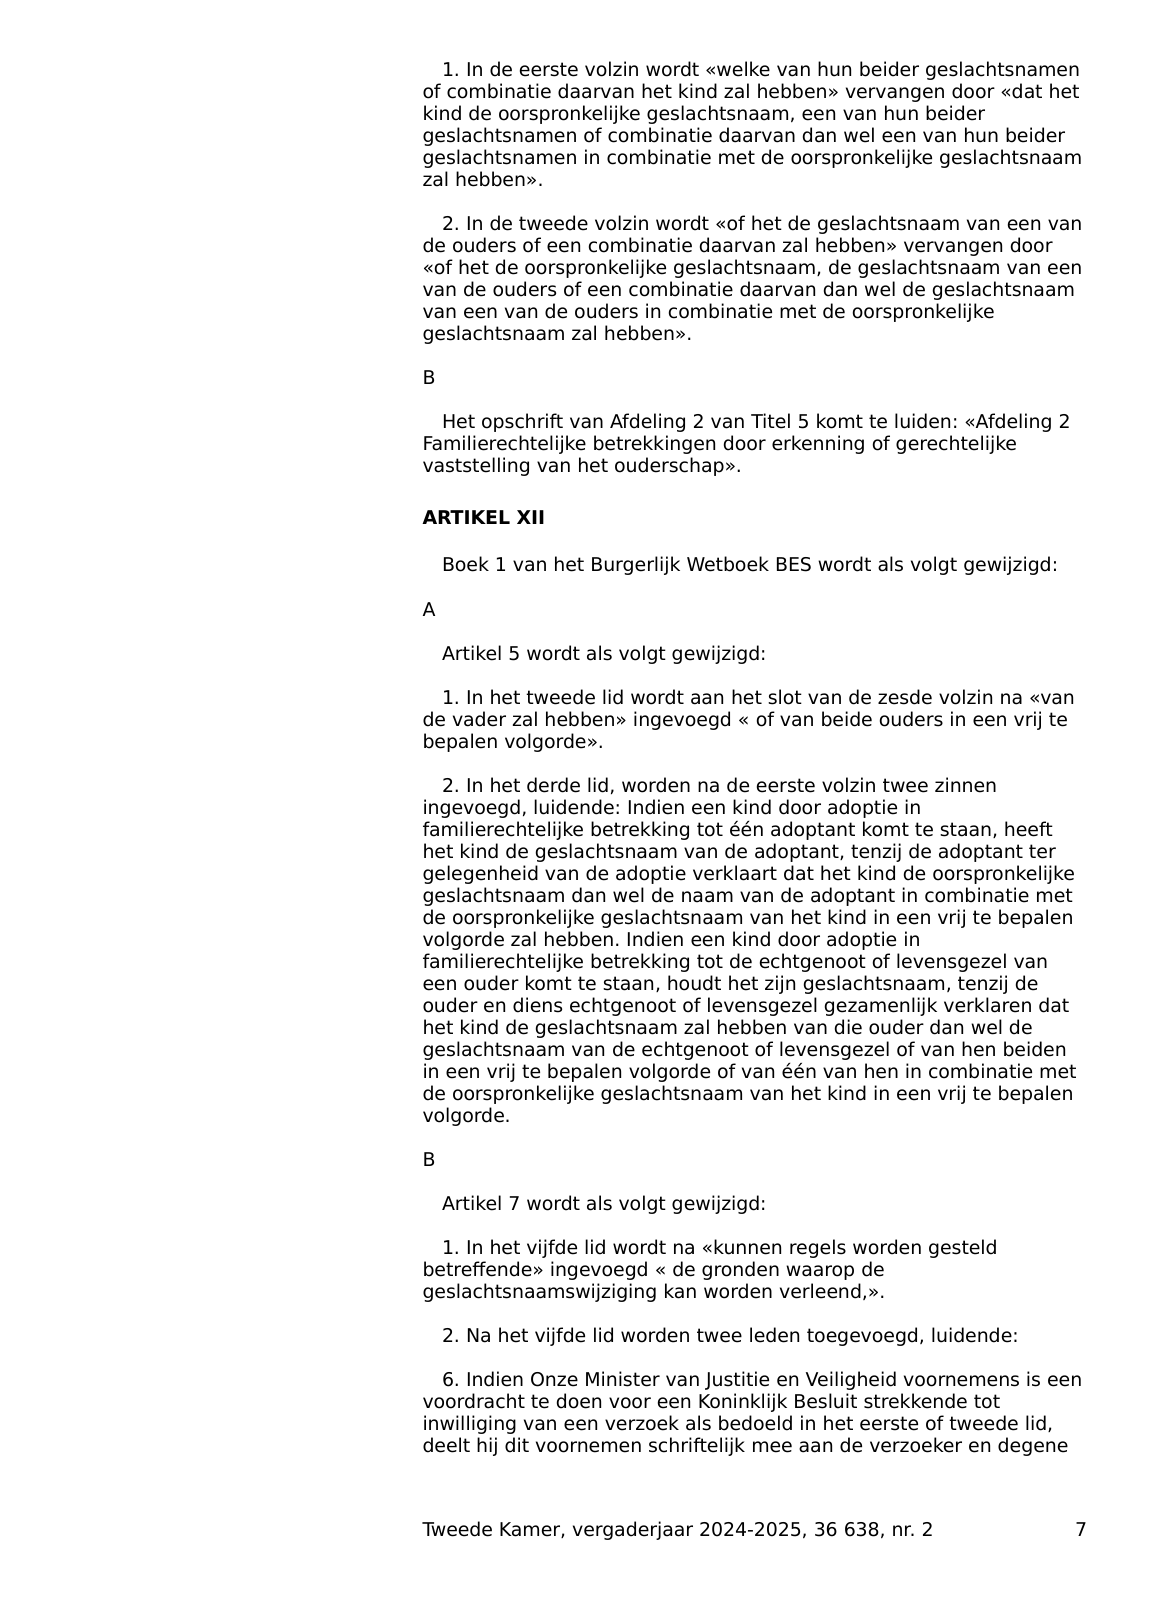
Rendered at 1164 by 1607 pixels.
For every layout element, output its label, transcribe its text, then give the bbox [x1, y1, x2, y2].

text Boek 1 van het Burgerlijk Wetboek BES wordt als volgt gewijzigd: [422, 554, 1087, 576]
text A [422, 598, 1087, 620]
subtitle ARTIKEL XII [422, 507, 1087, 529]
text 2. Na het vijfde lid worden twee leden toegevoegd, luidende: [422, 1325, 1087, 1347]
text 2. In het derde lid, worden na de eerste volzin twee zinnen ingevoegd, luidende: Indien een kind door adoptie in familierechtelijke betrekking tot één adoptant komt te staan, heeft het kind de geslachtsnaam van de adoptant, tenzij de adoptant ter gelegenheid van de adoptie verklaart dat het kind de oorspronkelijke geslachtsnaam dan wel de naam van de adoptant in combinatie met de oorspronkelijke geslachtsnaam van het kind in een vrij te bepalen volgorde zal hebben. Indien een kind door adoptie in familierechtelijke betrekking tot de echtgenoot of levensgezel van een ouder komt te staan, houdt het zijn geslachtsnaam, tenzij de ouder en diens echtgenoot of levensgezel gezamenlijk verklaren dat het kind de geslachtsnaam zal hebben van die ouder dan wel de geslachtsnaam van de echtgenoot of levensgezel of van hen beiden in een vrij te bepalen volgorde of van één van hen in combinatie met de oorspronkelijke geslachtsnaam van het kind in een vrij te bepalen volgorde. [422, 775, 1087, 1127]
text Het opschrift van Afdeling 2 van Titel 5 komt te luiden: «Afdeling 2 Familierechtelijke betrekkingen door erkenning of gerechtelijke vaststelling van het ouderschap». [422, 411, 1087, 477]
text 2. In de tweede volzin wordt «of het de geslachtsnaam van een van de ouders of een combinatie daarvan zal hebben» vervangen door «of het de oorspronkelijke geslachtsnaam, de geslachtsnaam van een van de ouders of een combinatie daarvan dan wel de geslachtsnaam van een van de ouders in combinatie met de oorspronkelijke geslachtsnaam zal hebben». [422, 213, 1087, 345]
text 1. In het tweede lid wordt aan het slot van de zesde volzin na «van de vader zal hebben» ingevoegd « of van beide ouders in een vrij te bepalen volgorde». [422, 687, 1087, 753]
text Artikel 7 wordt als volgt gewijzigd: [422, 1193, 1087, 1215]
text 6. Indien Onze Minister van Justitie en Veiligheid voornemens is een voordracht te doen voor een Koninklijk Besluit strekkende tot inwilliging van een verzoek als bedoeld in het eerste of tweede lid, deelt hij dit voornemen schriftelijk mee aan de verzoeker en degene [422, 1369, 1087, 1457]
text B [422, 1149, 1087, 1171]
text Artikel 5 wordt als volgt gewijzigd: [422, 643, 1087, 664]
text 1. In de eerste volzin wordt «welke van hun beider geslachtsnamen of combinatie daarvan het kind zal hebben» vervangen door «dat het kind de oorspronkelijke geslachtsnaam, een van hun beider geslachtsnamen of combinatie daarvan dan wel een van hun beider geslachtsnamen in combinatie met de oorspronkelijke geslachtsnaam zal hebben». [422, 59, 1087, 191]
text 1. In het vijfde lid wordt na «kunnen regels worden gesteld betreffende» ingevoegd « de gronden waarop de geslachtsnaamswijziging kan worden verleend,». [422, 1237, 1087, 1303]
text B [422, 367, 1087, 389]
